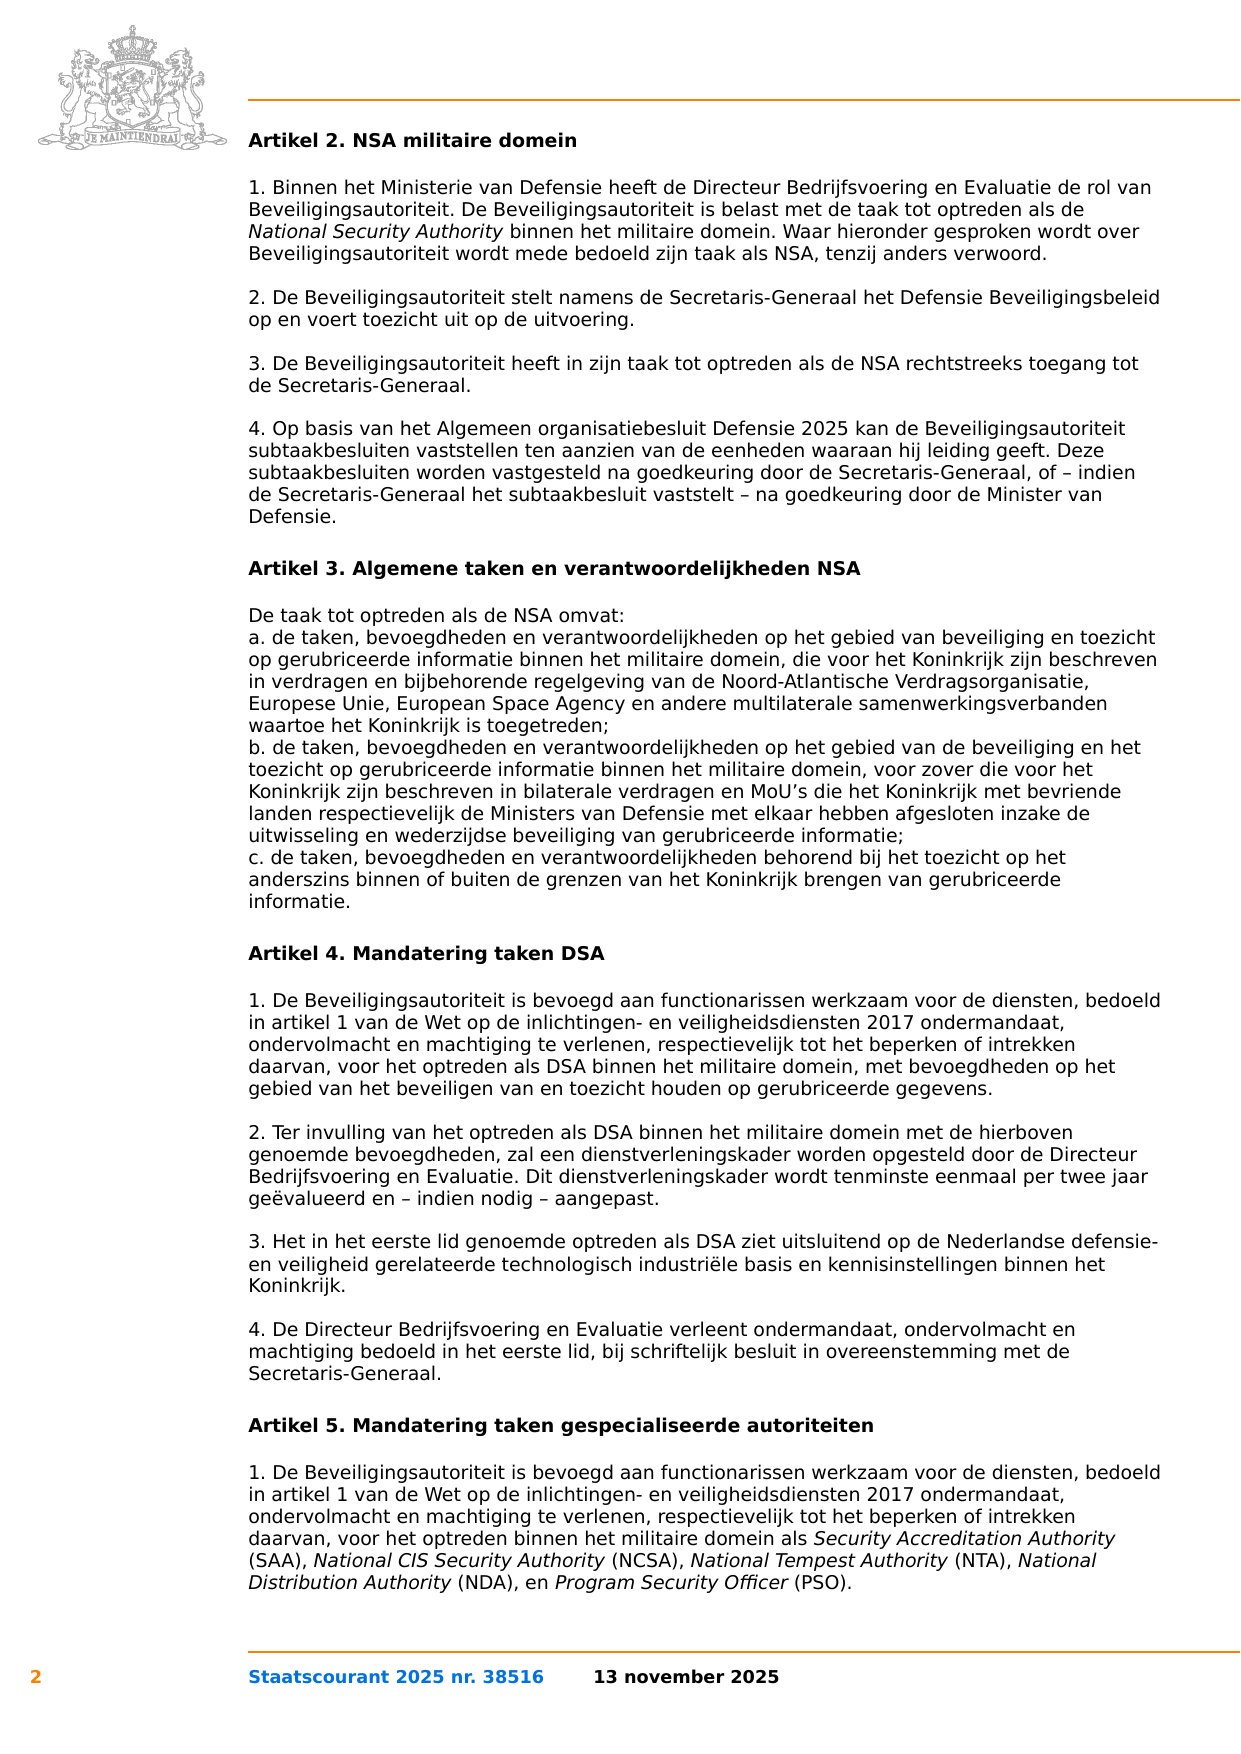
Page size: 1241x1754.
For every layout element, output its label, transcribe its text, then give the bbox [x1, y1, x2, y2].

text c. de taken, bevoegdheden en verantwoordelijkheden behorend bij het toezicht op het anderszins binnen of buiten de grenzen van het Koninkrijk brengen van gerubriceerde informatie. [248, 847, 1163, 913]
text 4. De Directeur Bedrijfsvoering en Evaluatie verleent ondermandaat, ondervolmacht en machtiging bedoeld in het eerste lid, bij schriftelijk besluit in overeenstemming met de Secretaris-Generaal. [248, 1319, 1163, 1385]
text 3. De Beveiligingsautoriteit heeft in zijn taak tot optreden als de NSA rechtstreeks toegang tot de Secretaris-Generaal. [248, 352, 1163, 396]
subtitle Artikel 4. Mandatering taken DSA [248, 943, 1163, 965]
text 3. Het in het eerste lid genoemde optreden als DSA ziet uitsluitend op de Nederlandse defensie- en veiligheid gerelateerde technologisch industriële basis en kennisinstellingen binnen het Koninkrijk. [248, 1231, 1163, 1297]
text b. de taken, bevoegdheden en verantwoordelijkheden op het gebied van de beveiliging en het toezicht op gerubriceerde informatie binnen het militaire domein, voor zover die voor het Koninkrijk zijn beschreven in bilaterale verdragen en MoU’s die het Koninkrijk met bevriende landen respectievelijk de Ministers van Defensie met elkaar hebben afgesloten inzake de uitwisseling en wederzijdse beveiliging van gerubriceerde informatie; [248, 737, 1163, 847]
text 1. Binnen het Ministerie van Defensie heeft de Directeur Bedrijfsvoering en Evaluatie de rol van Beveiligingsautoriteit. De Beveiligingsautoriteit is belast met de taak tot optreden als de National Security Authority binnen het militaire domein. Waar hieronder gesproken wordt over Beveiligingsautoriteit wordt mede bedoeld zijn taak als NSA, tenzij anders verwoord. [248, 177, 1163, 265]
subtitle Artikel 2. NSA militaire domein [248, 130, 1163, 152]
text 4. Op basis van het Algemeen organisatiebesluit Defensie 2025 kan de Beveiligingsautoriteit subtaakbesluiten vaststellen ten aanzien van de eenheden waaraan hij leiding geeft. Deze subtaakbesluiten worden vastgesteld na goedkeuring door de Secretaris-Generaal, of – indien de Secretaris-Generaal het subtaakbesluit vaststelt – na goedkeuring door de Minister van Defensie. [248, 418, 1163, 528]
text a. de taken, bevoegdheden en verantwoordelijkheden op het gebied van beveiliging en toezicht op gerubriceerde informatie binnen het militaire domein, die voor het Koninkrijk zijn beschreven in verdragen en bijbehorende regelgeving van de Noord-Atlantische Verdragsorganisatie, Europese Unie, European Space Agency en andere multilaterale samenwerkingsverbanden waartoe het Koninkrijk is toegetreden; [248, 627, 1163, 737]
text De taak tot optreden als de NSA omvat: [248, 605, 1163, 627]
text 2. De Beveiligingsautoriteit stelt namens de Secretaris-Generaal het Defensie Beveiligingsbeleid op en voert toezicht uit op de uitvoering. [248, 287, 1163, 331]
subtitle Artikel 5. Mandatering taken gespecialiseerde autoriteiten [248, 1415, 1163, 1437]
text 1. De Beveiligingsautoriteit is bevoegd aan functionarissen werkzaam voor de diensten, bedoeld in artikel 1 van de Wet op de inlichtingen- en veiligheidsdiensten 2017 ondermandaat, ondervolmacht en machtiging te verlenen, respectievelijk tot het beperken of intrekken daarvan, voor het optreden als DSA binnen het militaire domein, met bevoegdheden op het gebied van het beveiligen van en toezicht houden op gerubriceerde gegevens. [248, 990, 1163, 1100]
subtitle Artikel 3. Algemene taken en verantwoordelijkheden NSA [248, 558, 1163, 580]
text 2. Ter invulling van het optreden als DSA binnen het militaire domein met de hierboven genoemde bevoegdheden, zal een dienstverleningskader worden opgesteld door de Directeur Bedrijfsvoering en Evaluatie. Dit dienstverleningskader wordt tenminste eenmaal per twee jaar geëvalueerd en – indien nodig – aangepast. [248, 1122, 1163, 1209]
picture [38, 25, 227, 150]
text 1. De Beveiligingsautoriteit is bevoegd aan functionarissen werkzaam voor de diensten, bedoeld in artikel 1 van de Wet op de inlichtingen- en veiligheidsdiensten 2017 ondermandaat, ondervolmacht en machtiging te verlenen, respectievelijk tot het beperken of intrekken daarvan, voor het optreden binnen het militaire domein als Security Accreditation Authority (SAA), National CIS Security Authority (NCSA), National Tempest Authority (NTA), National Distribution Authority (NDA), en Program Security Officer (PSO). [248, 1462, 1163, 1594]
